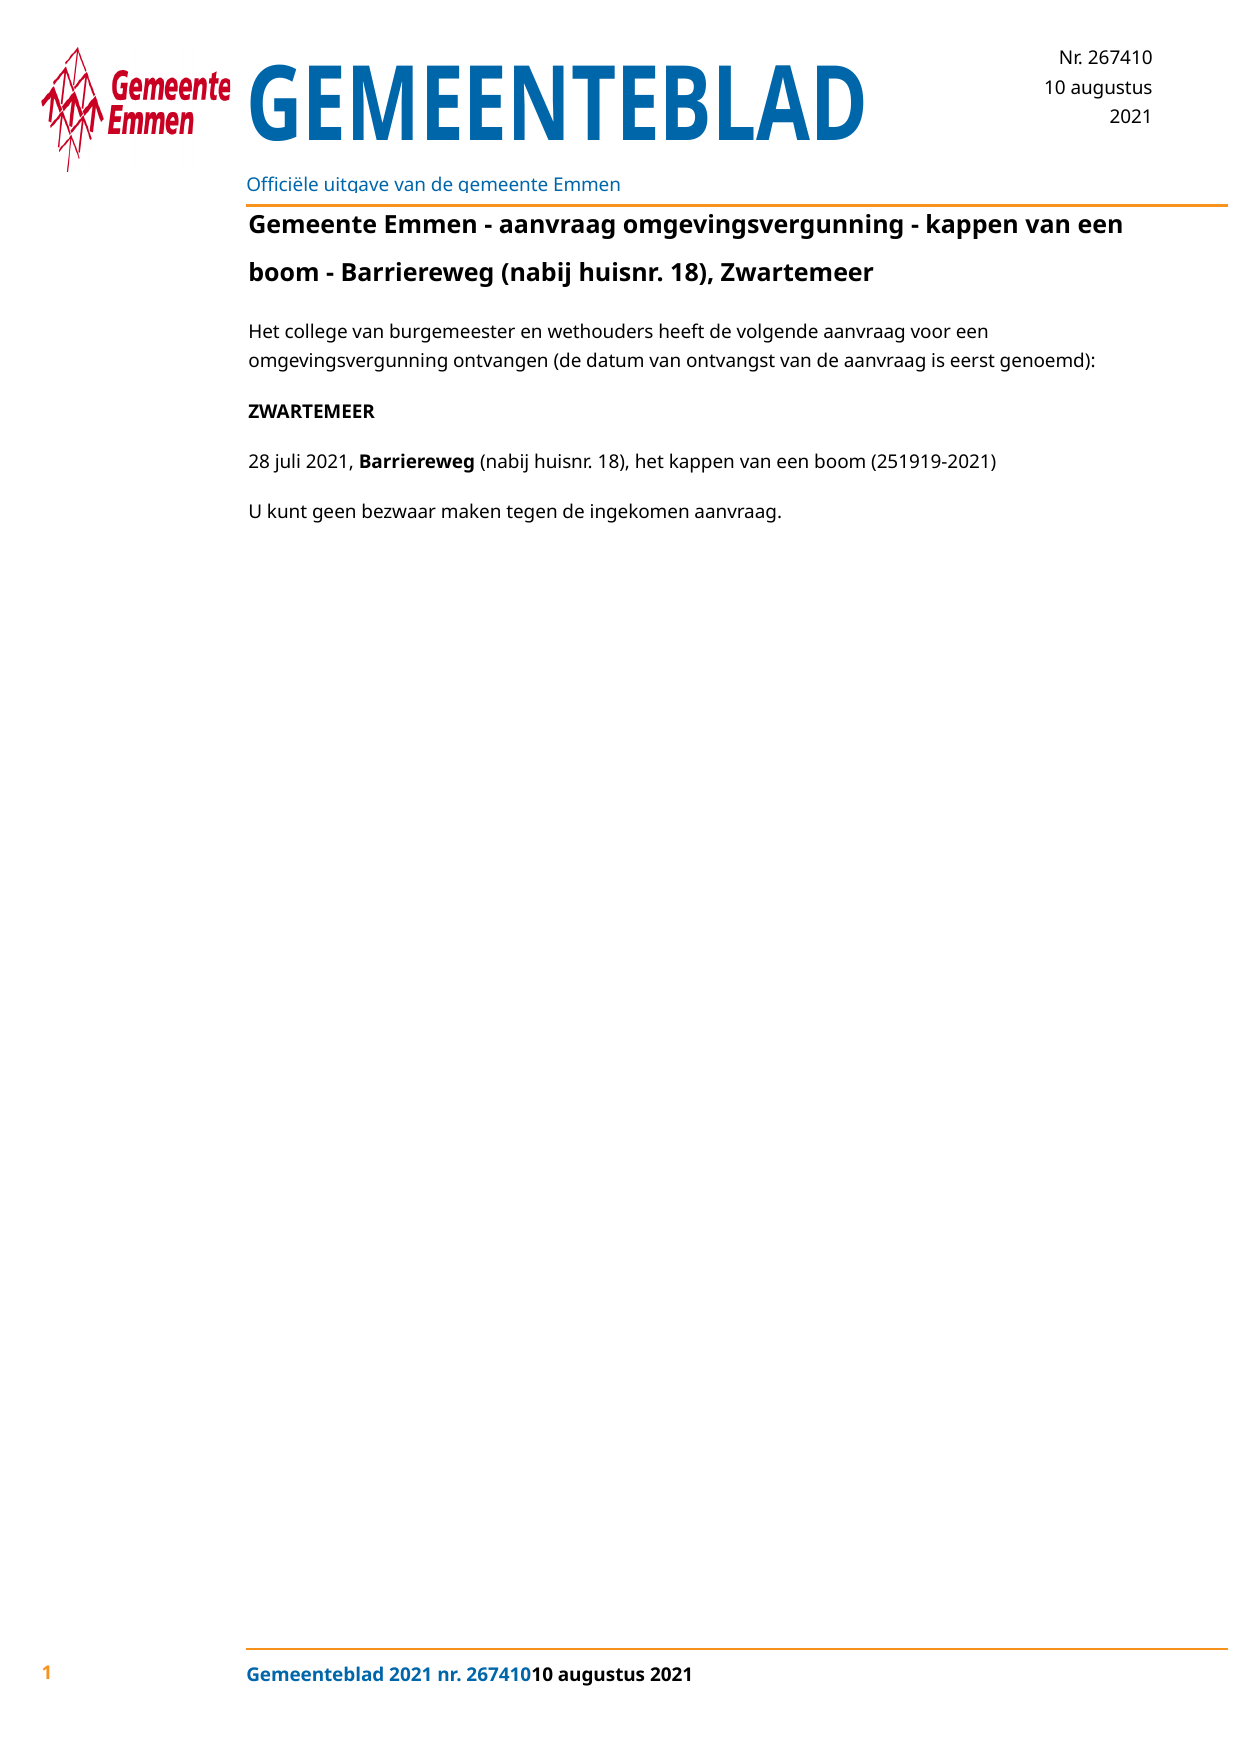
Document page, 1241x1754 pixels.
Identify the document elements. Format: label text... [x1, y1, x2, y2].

text ZWARTEMEER [248, 398, 1152, 424]
text 28 juli 2021, Barriereweg (nabij huisnr. 18), het kappen van een boom (251919-2021) [248, 448, 1152, 474]
text Gemeente Emmen - aanvraag omgevingsvergunning - kappen van een boom - Barriereweg (nabij huisnr. 18), Zwartemeer [248, 207, 1152, 288]
text Het college van burgemeester en wethouders heeft de volgende aanvraag voor een omgevingsvergunning ontvangen (de datum van ontvangst van de aanvraag is eerst genoemd): [248, 318, 1152, 373]
text U kunt geen bezwaar maken tegen de ingekomen aanvraag. [248, 499, 1152, 524]
picture [41, 47, 231, 172]
